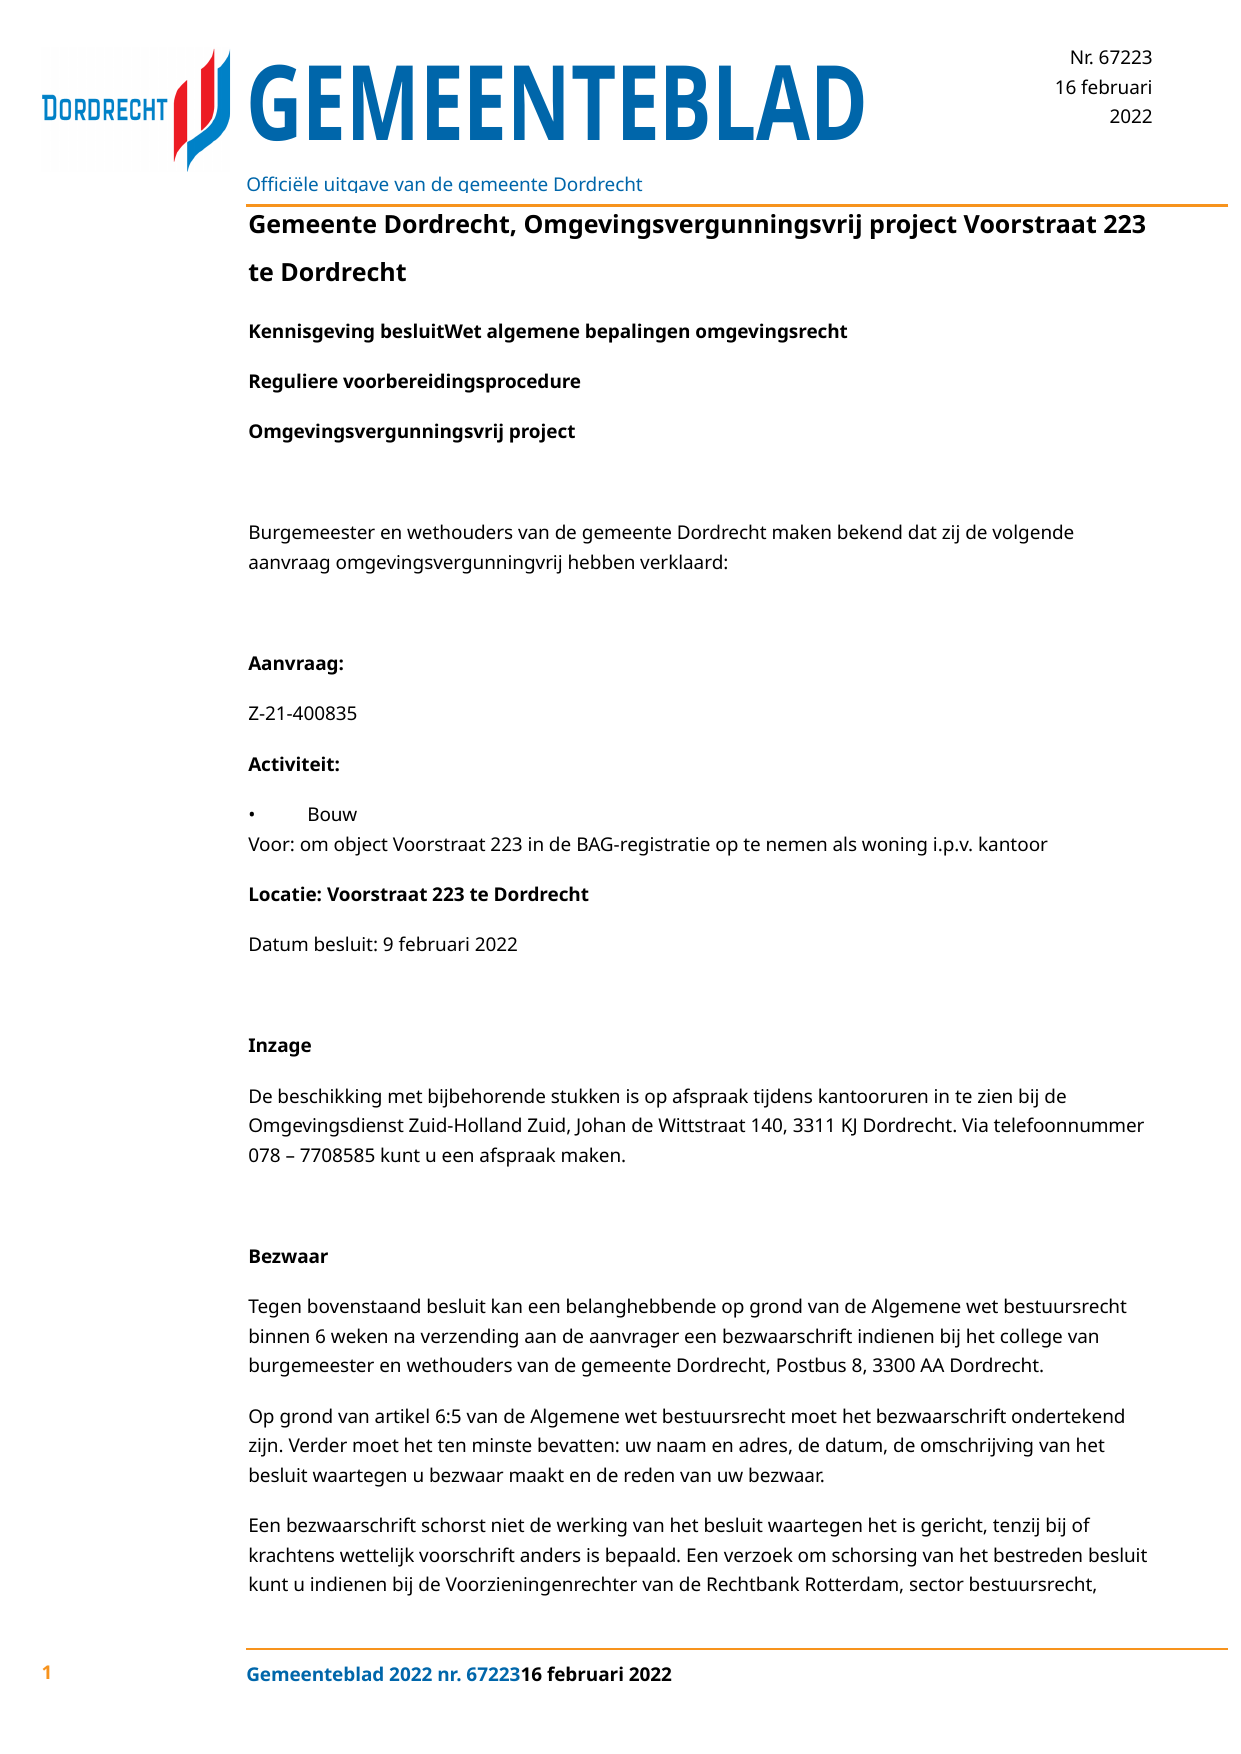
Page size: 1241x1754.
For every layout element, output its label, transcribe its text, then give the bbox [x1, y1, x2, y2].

text Reguliere voorbereidingsprocedure [248, 368, 1152, 394]
list Bouw [248, 801, 1152, 827]
text Locatie: Voorstraat 223 te Dordrecht [248, 881, 1152, 907]
text Voor: om object Voorstraat 223 in de BAG-registratie op te nemen als woning i.p.v. kantoor [248, 831, 1152, 857]
text Inzage [248, 1032, 1152, 1058]
text Z-21-400835 [248, 700, 1152, 726]
text Omgevingsvergunningsvrij project [248, 419, 1152, 444]
picture [41, 47, 231, 172]
text Op grond van artikel 6:5 van de Algemene wet bestuursrecht moet het bezwaarschrift ondertekend zijn. Verder moet het ten minste bevatten: uw naam en adres, de datum, de omschrijving van het besluit waartegen u bezwaar maakt en de reden van uw bezwaar. [248, 1403, 1152, 1488]
text Tegen bovenstaand besluit kan een belanghebbende op grond van de Algemene wet bestuursrecht binnen 6 weken na verzending aan de aanvrager een bezwaarschrift indienen bij het college van burgemeester en wethouders van de gemeente Dordrecht, Postbus 8, 3300 AA Dordrecht. [248, 1293, 1152, 1378]
text Gemeente Dordrecht, Omgevingsvergunningsvrij project Voorstraat 223 te Dordrecht [248, 207, 1152, 288]
text Activiteit: [248, 751, 1152, 777]
text Aanvraag: [248, 650, 1152, 676]
text Een bezwaarschrift schorst niet de werking van het besluit waartegen het is gericht, tenzij bij of krachtens wettelijk voorschrift anders is bepaald. Een verzoek om schorsing van het bestreden besluit kunt u indienen bij de Voorzieningenrechter van de Rechtbank Rotterdam, sector bestuursrecht, [248, 1512, 1152, 1597]
text Datum besluit: 9 februari 2022 [248, 932, 1152, 957]
text Bezwaar [248, 1243, 1152, 1269]
text Kennisgeving besluitWet algemene bepalingen omgevingsrecht [248, 318, 1152, 344]
text De beschikking met bijbehorende stukken is op afspraak tijdens kantooruren in te zien bij de Omgevingsdienst Zuid-Holland Zuid, Johan de Wittstraat 140, 3311 KJ Dordrecht. Via telefoonnummer 078 – 7708585 kunt u een afspraak maken. [248, 1083, 1152, 1168]
text Burgemeester en wethouders van de gemeente Dordrecht maken bekend dat zij de volgende aanvraag omgevingsvergunningvrij hebben verklaard: [248, 519, 1152, 575]
